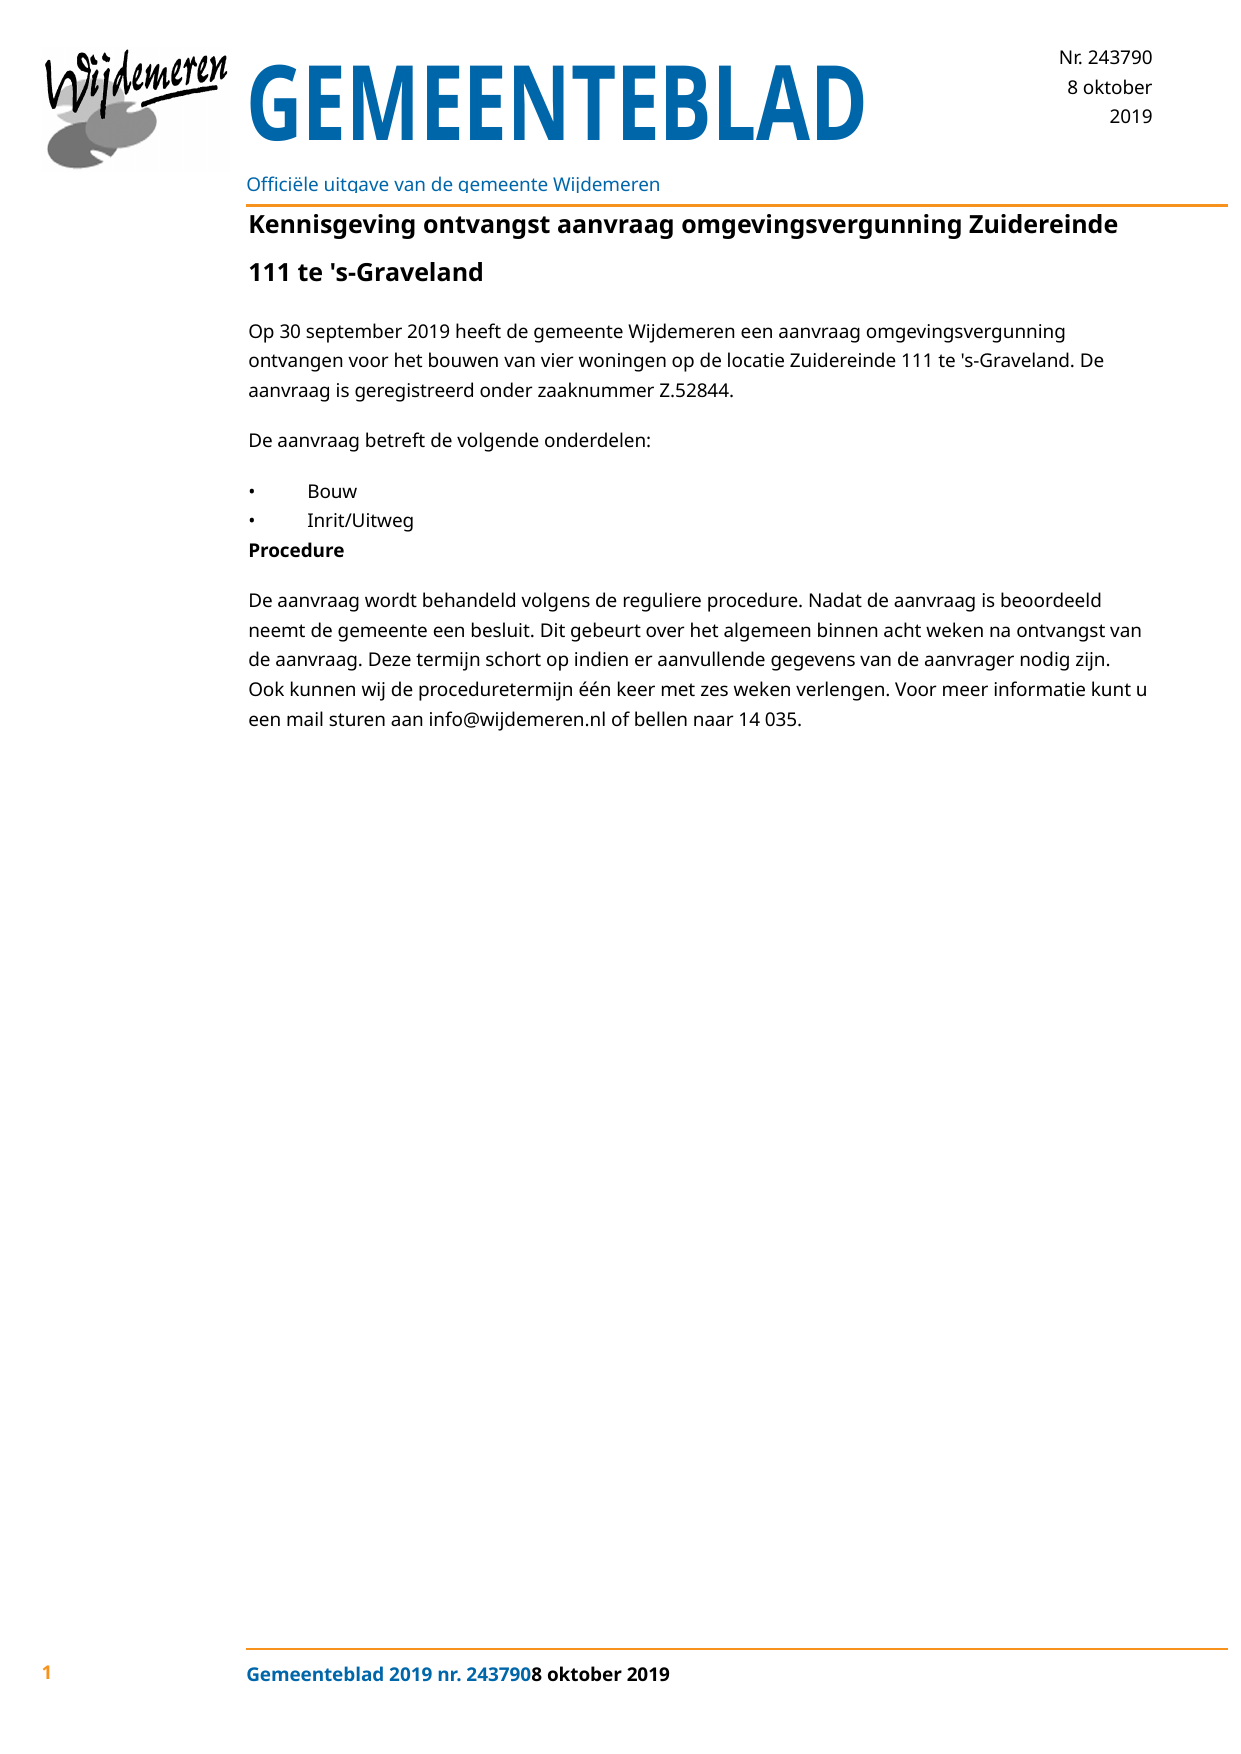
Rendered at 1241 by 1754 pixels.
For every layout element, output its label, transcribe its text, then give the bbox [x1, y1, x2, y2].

text Op 30 september 2019 heeft de gemeente Wijdemeren een aanvraag omgevingsvergunning ontvangen voor het bouwen van vier woningen op de locatie Zuidereinde 111 te 's-Graveland. De aanvraag is geregistreerd onder zaaknummer Z.52844. [248, 318, 1152, 403]
text De aanvraag betreft de volgende onderdelen: [248, 427, 1152, 453]
list Inrit/Uitweg [248, 507, 1152, 533]
picture [41, 47, 231, 172]
text Procedure [248, 537, 1152, 563]
list Bouw [248, 478, 1152, 504]
text Kennisgeving ontvangst aanvraag omgevingsvergunning Zuidereinde 111 te 's-Graveland [248, 207, 1152, 288]
text De aanvraag wordt behandeld volgens de reguliere procedure. Nadat de aanvraag is beoordeeld neemt de gemeente een besluit. Dit gebeurt over het algemeen binnen acht weken na ontvangst van de aanvraag. Deze termijn schort op indien er aanvullende gegevens van de aanvrager nodig zijn. Ook kunnen wij de proceduretermijn één keer met zes weken verlengen. Voor meer informatie kunt u een mail sturen aan info@wijdemeren.nl of bellen naar 14 035. [248, 587, 1152, 732]
